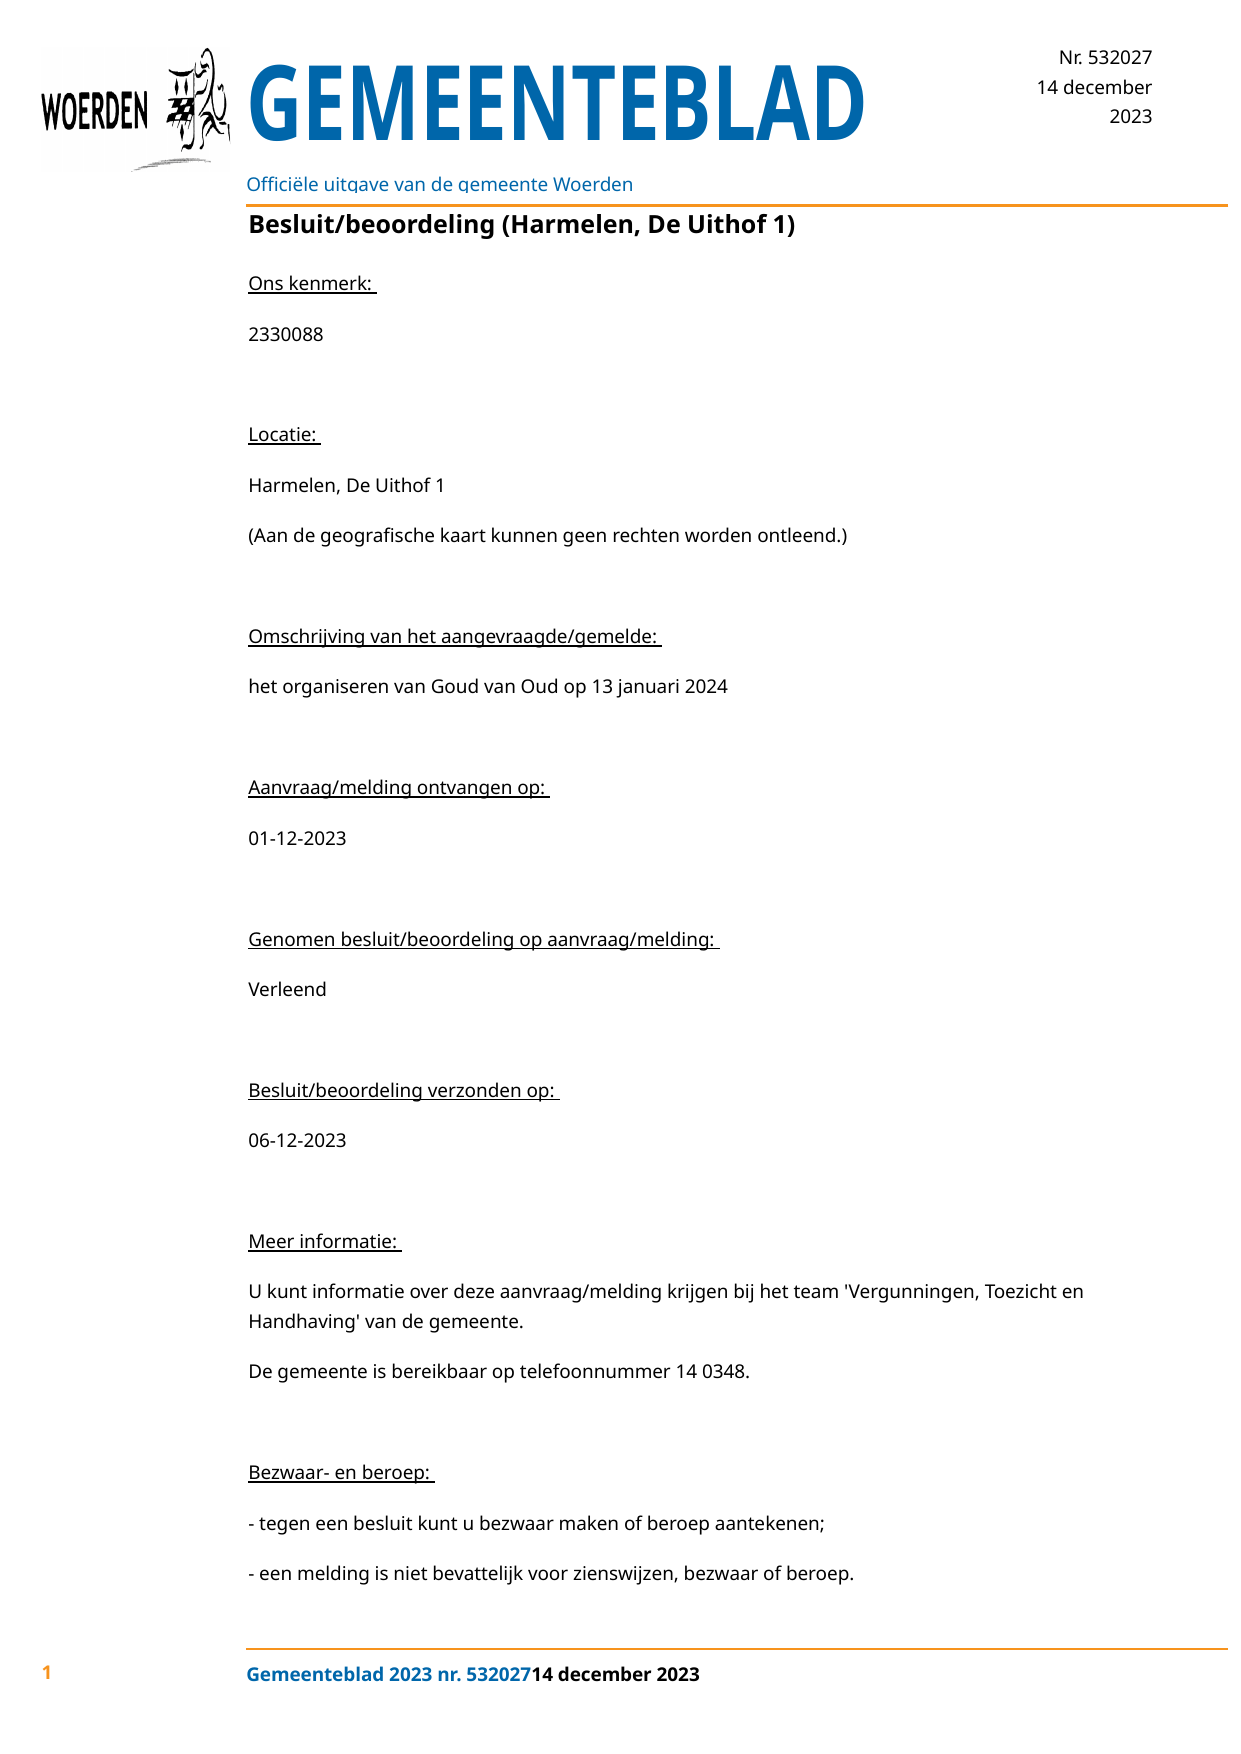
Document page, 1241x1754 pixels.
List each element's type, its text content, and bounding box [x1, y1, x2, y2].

picture [41, 47, 231, 172]
text Genomen besluit/beoordeling op aanvraag/melding: [248, 926, 1152, 951]
text Bezwaar- en beroep: [248, 1459, 1152, 1485]
text het organiseren van Goud van Oud op 13 januari 2024 [248, 674, 1152, 699]
text 06-12-2023 [248, 1127, 1152, 1153]
text 2330088 [248, 321, 1152, 346]
text (Aan de geografische kaart kunnen geen rechten worden ontleend.) [248, 522, 1152, 548]
text Meer informatie: [248, 1228, 1152, 1254]
text Verleend [248, 976, 1152, 1002]
text - een melding is niet bevattelijk voor zienswijzen, bezwaar of beroep. [248, 1560, 1152, 1586]
text - tegen een besluit kunt u bezwaar maken of beroep aantekenen; [248, 1510, 1152, 1536]
text Locatie: [248, 422, 1152, 447]
text Besluit/beoordeling verzonden op: [248, 1077, 1152, 1103]
text Omschrijving van het aangevraagde/gemelde: [248, 623, 1152, 649]
text Ons kenmerk: [248, 270, 1152, 296]
text Besluit/beoordeling (Harmelen, De Uithof 1) [248, 207, 1152, 241]
text 01-12-2023 [248, 825, 1152, 851]
text Aanvraag/melding ontvangen op: [248, 774, 1152, 800]
text Harmelen, De Uithof 1 [248, 472, 1152, 498]
text U kunt informatie over deze aanvraag/melding krijgen bij het team 'Vergunningen, Toezicht en Handhaving' van de gemeente. [248, 1279, 1152, 1334]
text De gemeente is bereikbaar op telefoonnummer 14 0348. [248, 1359, 1152, 1384]
